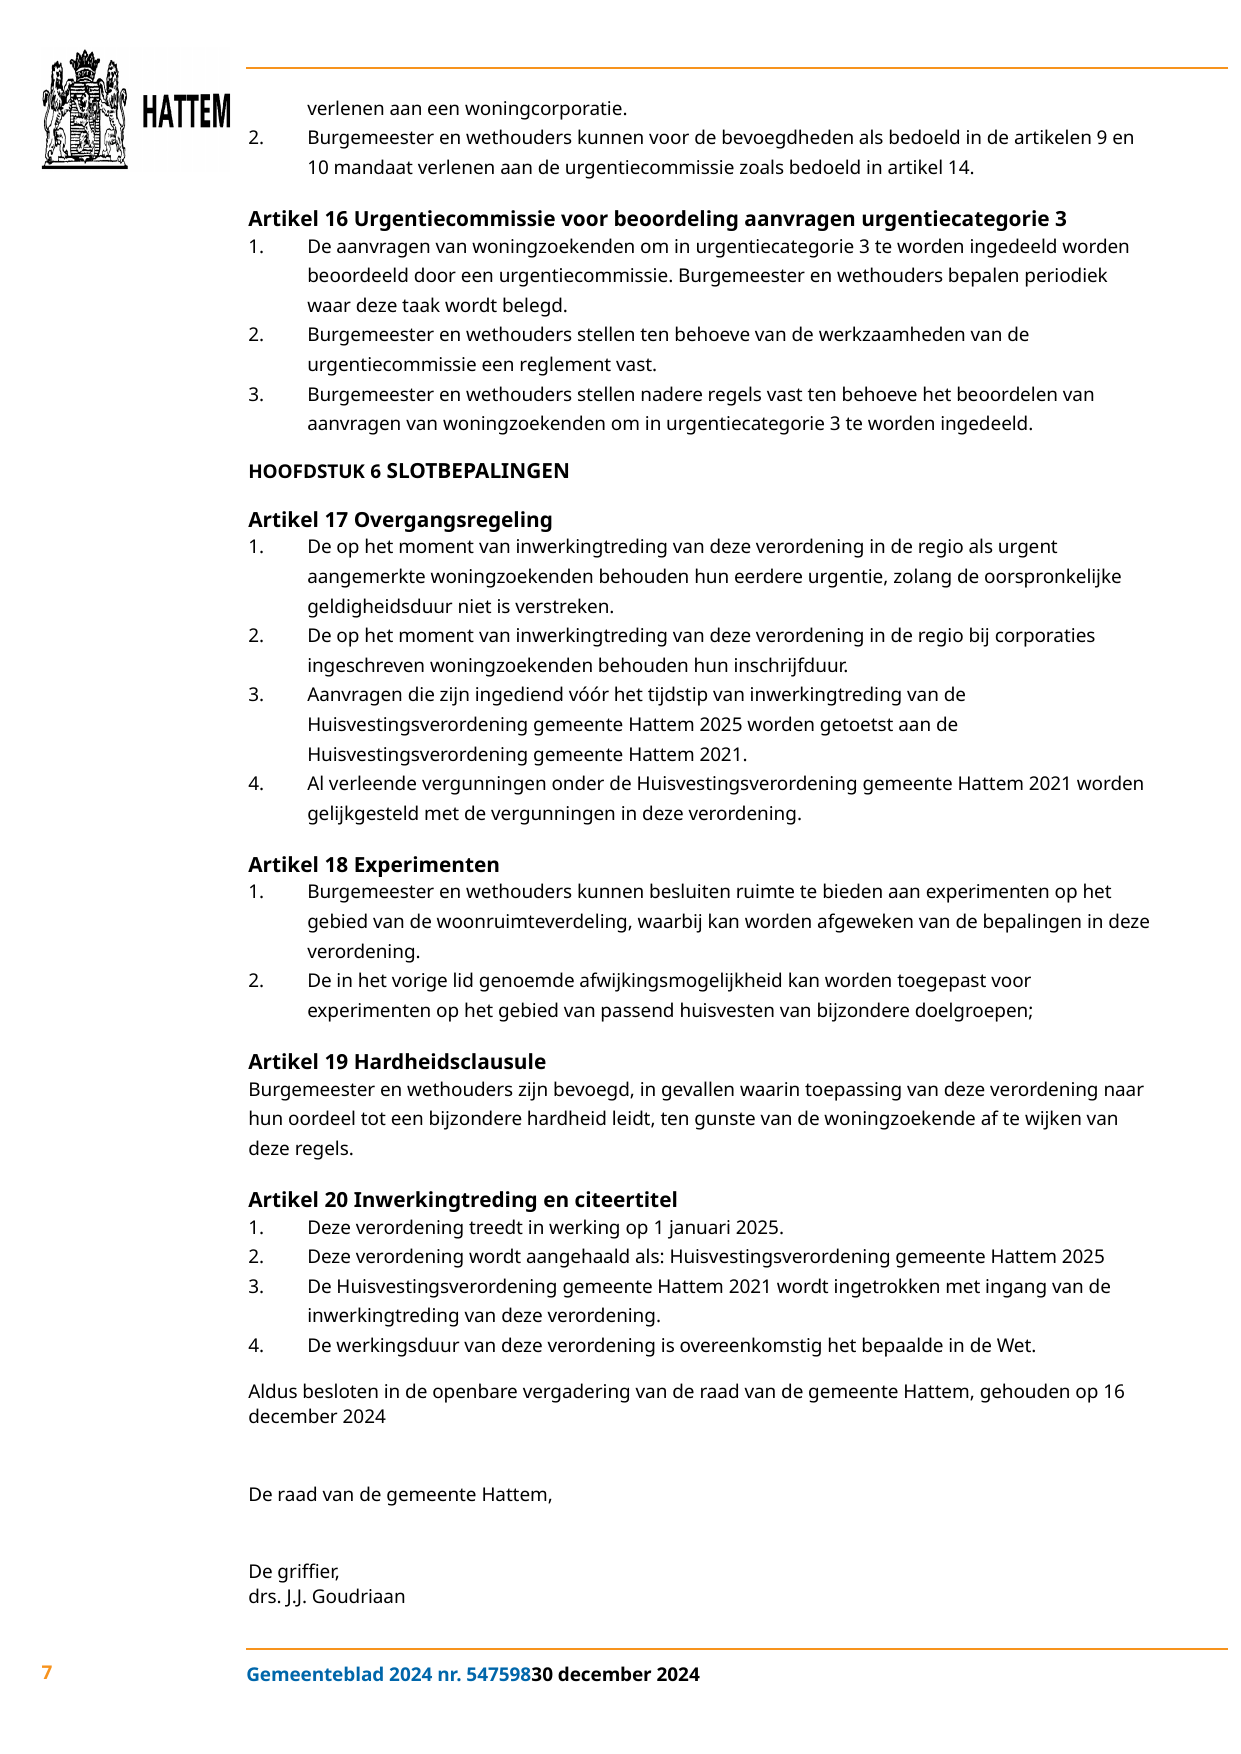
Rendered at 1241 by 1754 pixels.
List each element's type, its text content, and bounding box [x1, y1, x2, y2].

text Artikel 16 Urgentiecommissie voor beoordeling aanvragen urgentiecategorie 3 [248, 204, 1152, 233]
list Aanvragen die zijn ingediend vóór het tijdstip van inwerkingtreding van de Huisvestingsverordening gemeente Hattem 2025 worden getoetst aan de Huisvestingsverordening gemeente Hattem 2021. [248, 682, 1152, 766]
list Burgemeester en wethouders stellen ten behoeve van de werkzaamheden van de urgentiecommissie een reglement vast. [248, 322, 1152, 377]
list Burgemeester en wethouders stellen nadere regels vast ten behoeve het beoordelen van aanvragen van woningzoekenden om in urgentiecategorie 3 te worden ingedeeld. [248, 381, 1152, 436]
text Artikel 20 Inwerkingtreding en citeertitel [248, 1186, 1152, 1214]
picture [41, 47, 231, 172]
list De op het moment van inwerkingtreding van deze verordening in de regio als urgent aangemerkte woningzoekenden behouden hun eerdere urgentie, zolang de oorspronkelijke geldigheidsduur niet is verstreken. [248, 534, 1152, 618]
list De op het moment van inwerkingtreding van deze verordening in de regio bij corporaties ingeschreven woningzoekenden behouden hun inschrijfduur. [248, 622, 1152, 678]
list Burgemeester en wethouders kunnen voor de bevoegdheden als bedoeld in de artikelen 9 en 10 mandaat verlenen aan de urgentiecommissie zoals bedoeld in artikel 14. [248, 124, 1152, 180]
text Aldus besloten in de openbare vergadering van de raad van de gemeente Hattem, gehouden op 16 december 2024 [248, 1378, 1152, 1429]
list verlenen aan een woningcorporatie. [248, 95, 1152, 121]
text De raad van de gemeente Hattem, [248, 1481, 1152, 1507]
list De werkingsduur van deze verordening is overeenkomstig het bepaalde in de Wet. [248, 1332, 1152, 1358]
list De in het vorige lid genoemde afwijkingsmogelijkheid kan worden toegepast voor experimenten op het gebied van passend huisvesten van bijzondere doelgroepen; [248, 967, 1152, 1023]
list De aanvragen van woningzoekenden om in urgentiecategorie 3 te worden ingedeeld worden beoordeeld door een urgentiecommissie. Burgemeester en wethouders bepalen periodiek waar deze taak wordt belegd. [248, 233, 1152, 318]
list Al verleende vergunningen onder de Huisvestingsverordening gemeente Hattem 2021 worden gelijkgesteld met de vergunningen in deze verordening. [248, 770, 1152, 826]
list Deze verordening wordt aangehaald als: Huisvestingsverordening gemeente Hattem 2025 [248, 1243, 1152, 1269]
list Deze verordening treedt in werking op 1 januari 2025. [248, 1214, 1152, 1240]
text drs. J.J. Goudriaan [248, 1584, 1152, 1609]
list Burgemeester en wethouders kunnen besluiten ruimte te bieden aan experimenten op het gebied van de woonruimteverdeling, waarbij kan worden afgeweken van de bepalingen in deze verordening. [248, 879, 1152, 964]
text De griffier, [248, 1558, 1152, 1584]
text HOOFDSTUK 6 SLOTBEPALINGEN [248, 456, 1152, 484]
text Artikel 19 Hardheidsclausule [248, 1047, 1152, 1076]
list De Huisvestingsverordening gemeente Hattem 2021 wordt ingetrokken met ingang van de inwerkingtreding van deze verordening. [248, 1273, 1152, 1328]
text Artikel 17 Overgangsregeling [248, 505, 1152, 534]
text Artikel 18 Experimenten [248, 850, 1152, 879]
text Burgemeester en wethouders zijn bevoegd, in gevallen waarin toepassing van deze verordening naar hun oordeel tot een bijzondere hardheid leidt, ten gunste van de woningzoekende af te wijken van deze regels. [248, 1076, 1152, 1161]
